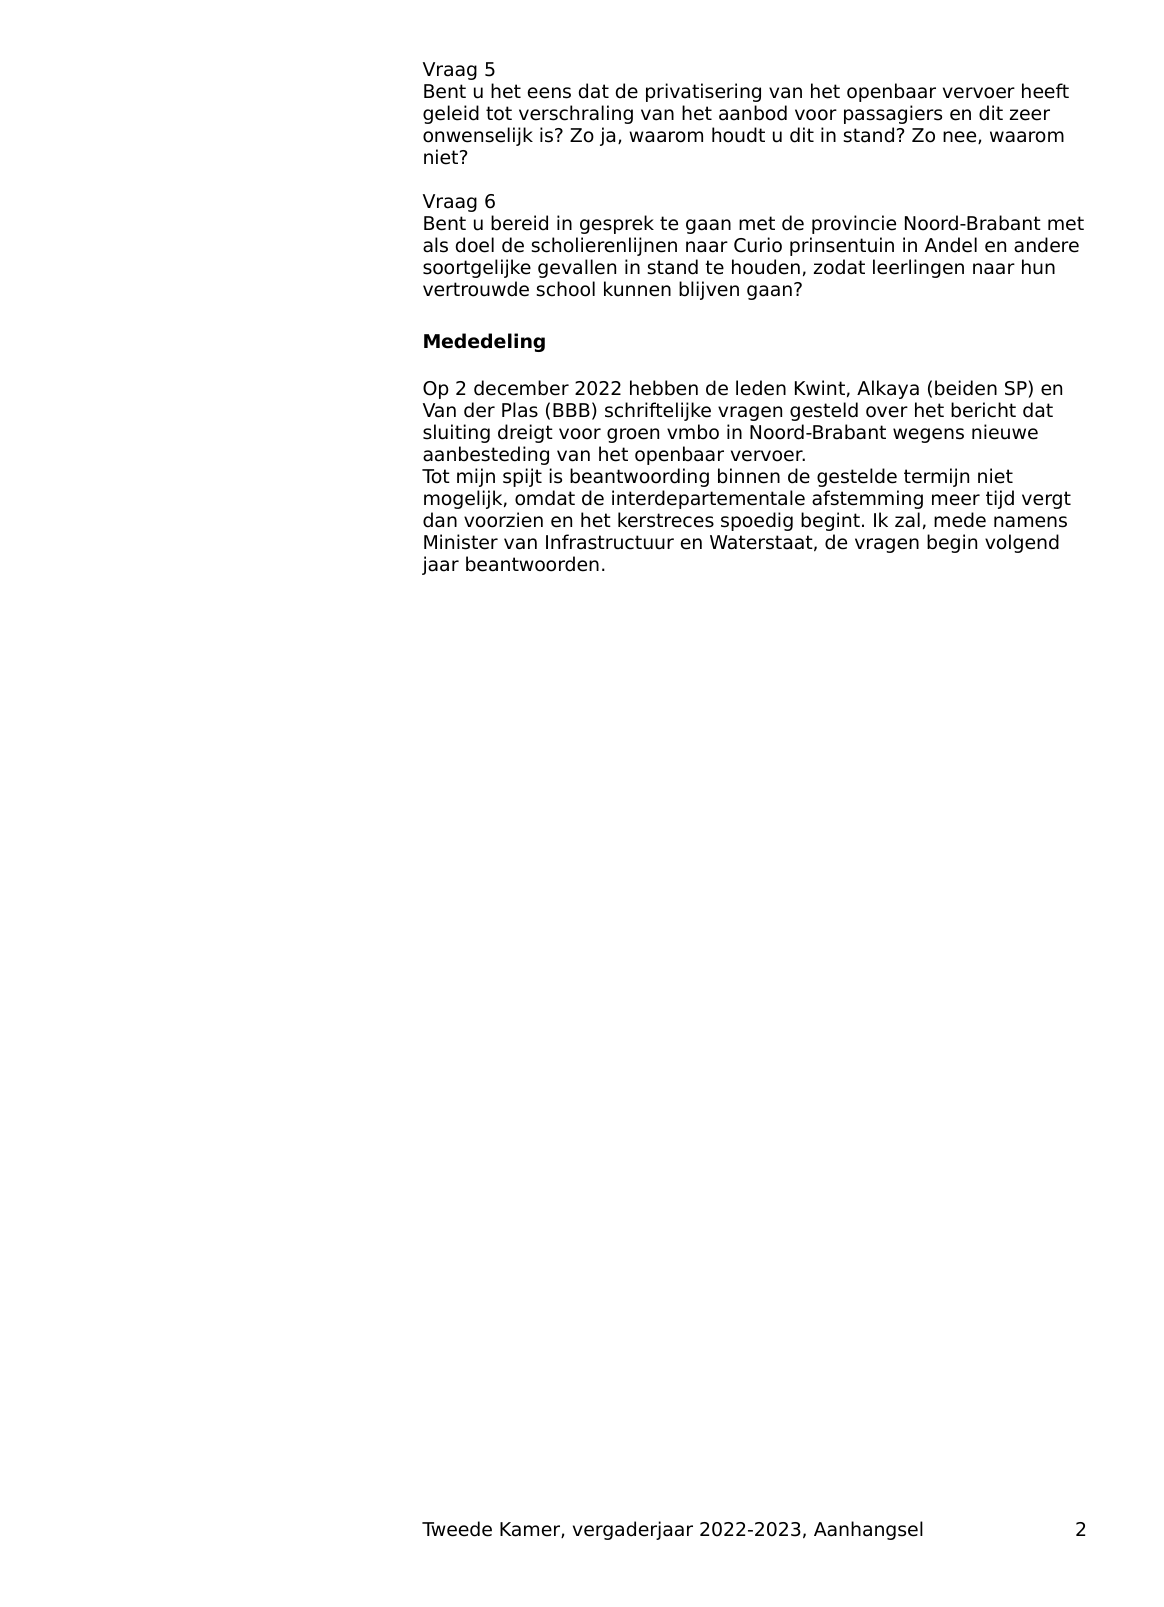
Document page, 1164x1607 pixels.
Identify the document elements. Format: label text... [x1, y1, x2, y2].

text Vraag 5 [422, 59, 1087, 81]
text Vraag 6 [422, 191, 1087, 213]
text Op 2 december 2022 hebben de leden Kwint, Alkaya (beiden SP) en Van der Plas (BBB) schriftelijke vragen gesteld over het bericht dat sluiting dreigt voor groen vmbo in Noord-Brabant wegens nieuwe aanbesteding van het openbaar vervoer. [422, 378, 1087, 466]
text Tot mijn spijt is beantwoording binnen de gestelde termijn niet mogelijk, omdat de interdepartementale afstemming meer tijd vergt dan voorzien en het kerstreces spoedig begint. Ik zal, mede namens Minister van Infrastructuur en Waterstaat, de vragen begin volgend jaar beantwoorden. [422, 466, 1087, 576]
text Bent u bereid in gesprek te gaan met de provincie Noord-Brabant met als doel de scholierenlijnen naar Curio prinsentuin in Andel en andere soortgelijke gevallen in stand te houden, zodat leerlingen naar hun vertrouwde school kunnen blijven gaan? [422, 213, 1087, 301]
text Bent u het eens dat de privatisering van het openbaar vervoer heeft geleid tot verschraling van het aanbod voor passagiers en dit zeer onwenselijk is? Zo ja, waarom houdt u dit in stand? Zo nee, waarom niet? [422, 81, 1087, 169]
subtitle Mededeling [422, 331, 1087, 353]
